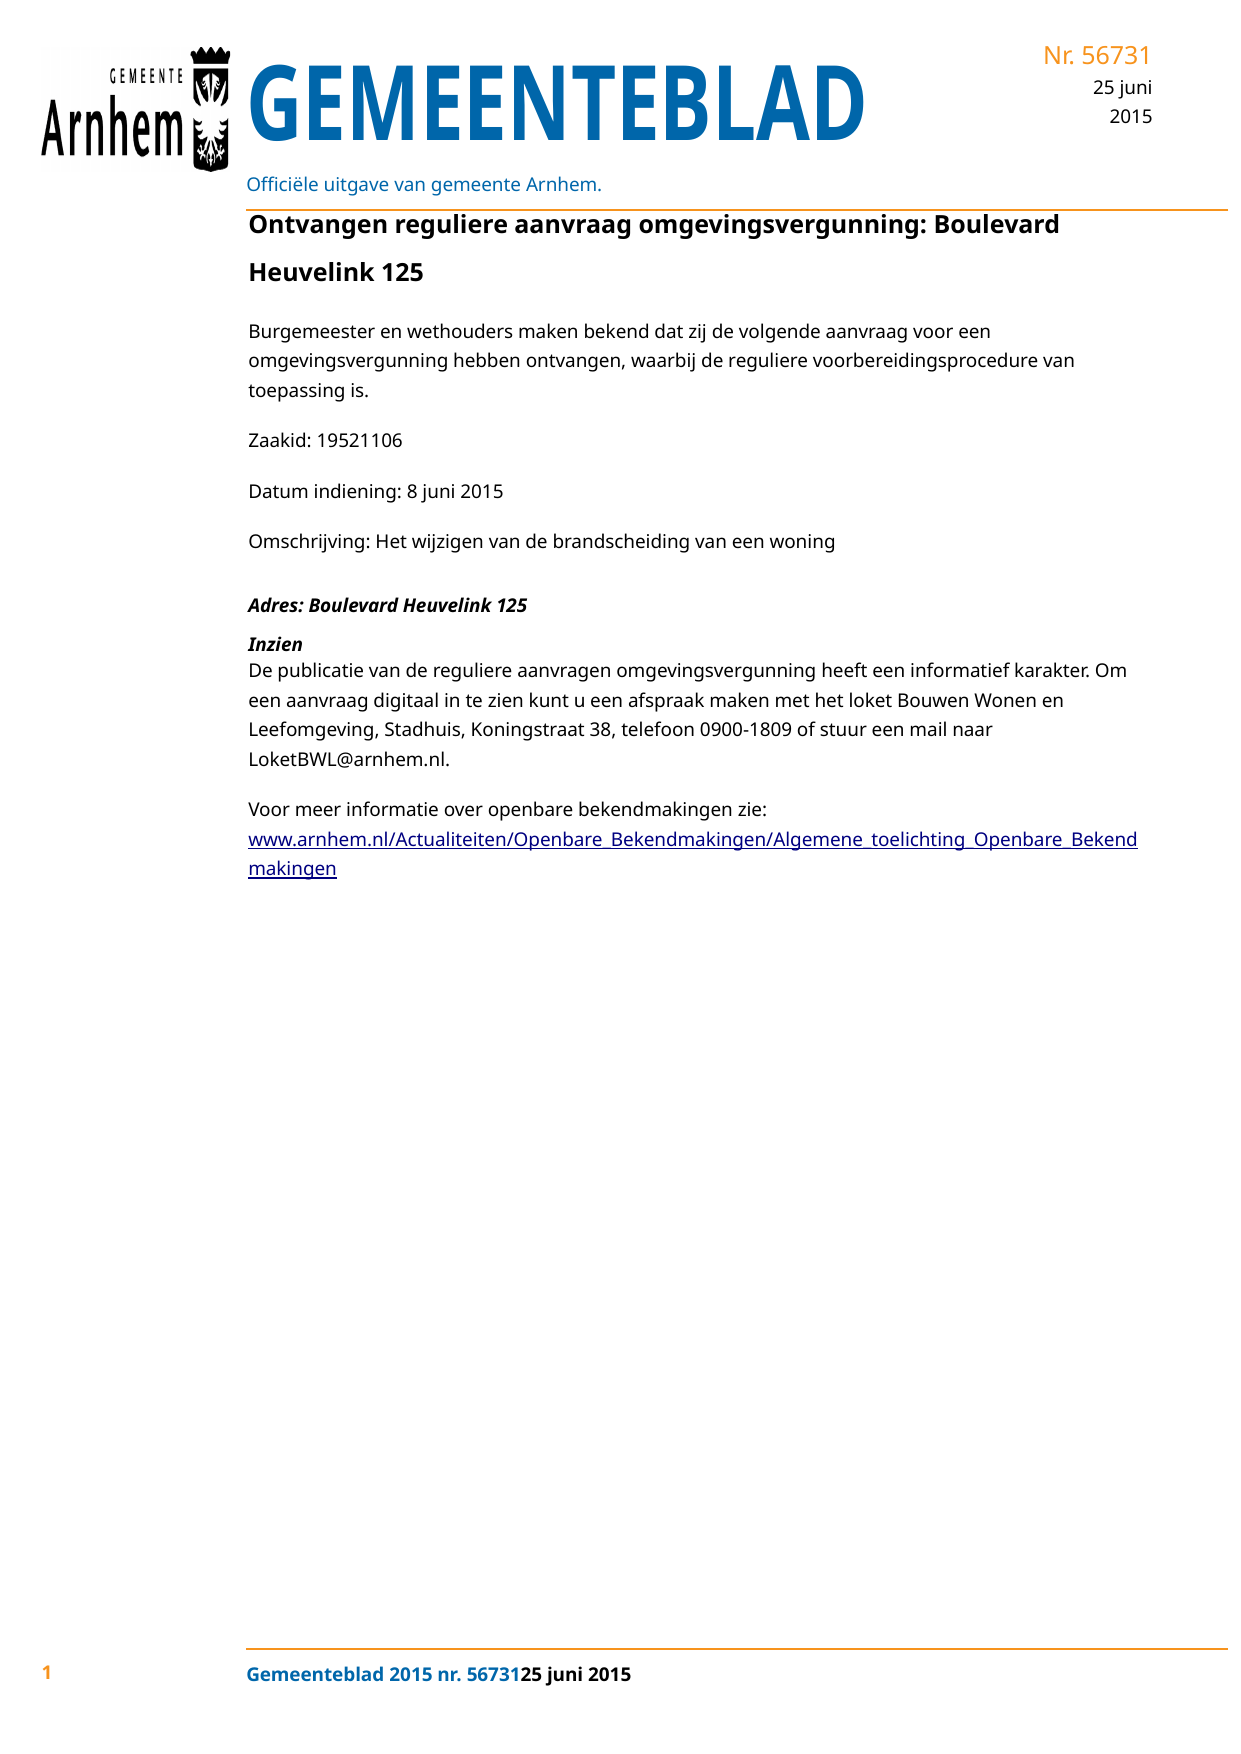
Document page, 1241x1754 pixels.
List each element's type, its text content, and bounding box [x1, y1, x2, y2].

text Datum indiening: 8 juni 2015 [248, 478, 1152, 504]
text Ontvangen reguliere aanvraag omgevingsvergunning: Boulevard Heuvelink 125 [248, 211, 1152, 288]
text Inzien [248, 632, 1152, 657]
picture [41, 47, 231, 172]
text Adres: Boulevard Heuvelink 125 [248, 592, 1152, 618]
text De publicatie van de reguliere aanvragen omgevingsvergunning heeft een informatief karakter. Om een aanvraag digitaal in te zien kunt u een afspraak maken met het loket Bouwen Wonen en Leefomgeving, Stadhuis, Koningstraat 38, telefoon 0900-1809 of stuur een mail naar LoketBWL@arnhem.nl. [248, 657, 1152, 772]
text Voor meer informatie over openbare bekendmakingen zie: www.arnhem.nl/Actualiteiten/Openbare_Bekendmakingen/Algemene_toelichting_Openbare_Bekendmakingen [248, 796, 1152, 881]
text Zaakid: 19521106 [248, 427, 1152, 453]
text Burgemeester en wethouders maken bekend dat zij de volgende aanvraag voor een omgevingsvergunning hebben ontvangen, waarbij de reguliere voorbereidingsprocedure van toepassing is. [248, 318, 1152, 403]
text Omschrijving: Het wijzigen van de brandscheiding van een woning [248, 528, 1152, 554]
